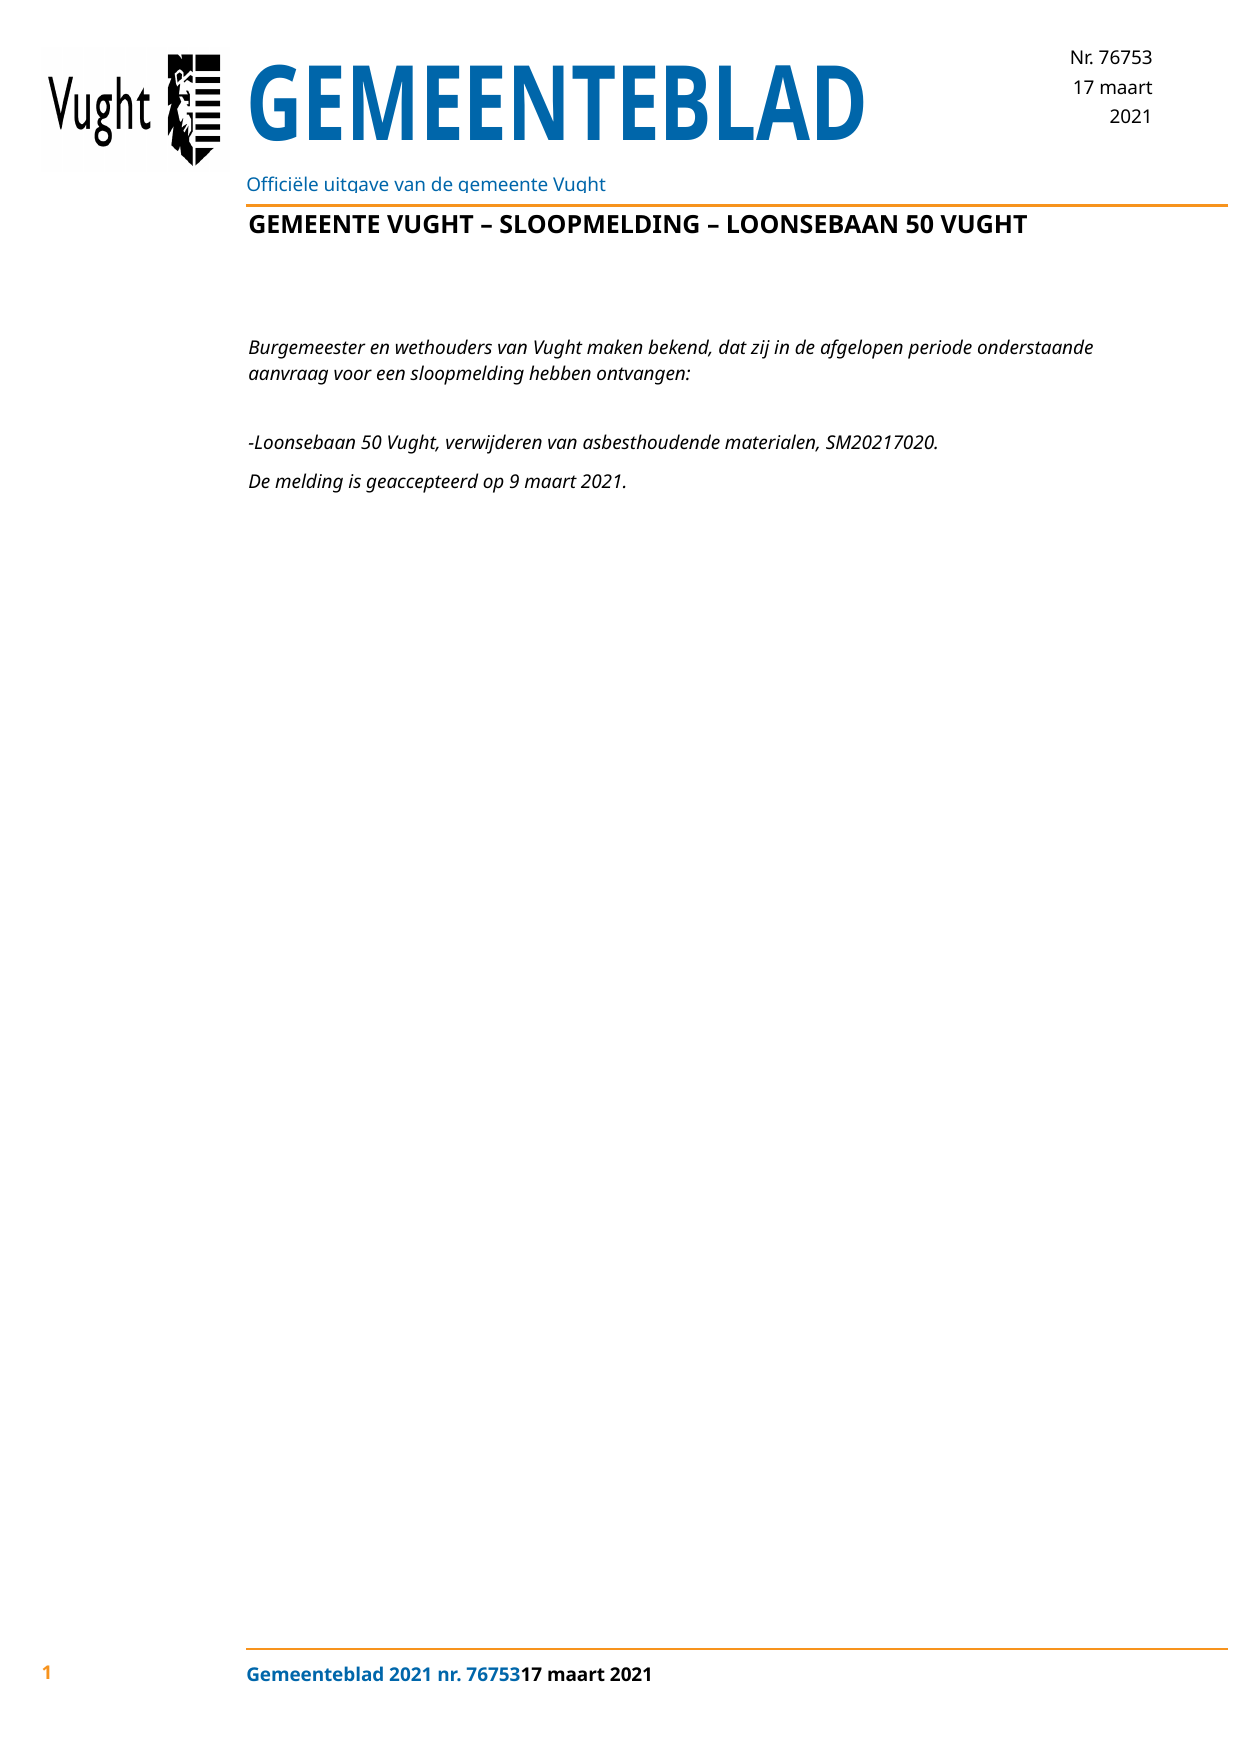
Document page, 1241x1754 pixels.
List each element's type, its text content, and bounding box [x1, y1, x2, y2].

text GEMEENTE VUGHT – SLOOPMELDING – LOONSEBAAN 50 VUGHT [248, 207, 1152, 241]
text Burgemeester en wethouders van Vught maken bekend, dat zij in de afgelopen periode onderstaande aanvraag voor een sloopmelding hebben ontvangen: [248, 334, 1152, 386]
text -Loonsebaan 50 Vught, verwijderen van asbesthoudende materialen, SM20217020. [248, 429, 1152, 454]
text De melding is geaccepteerd op 9 maart 2021. [248, 468, 1152, 494]
picture [41, 47, 231, 172]
